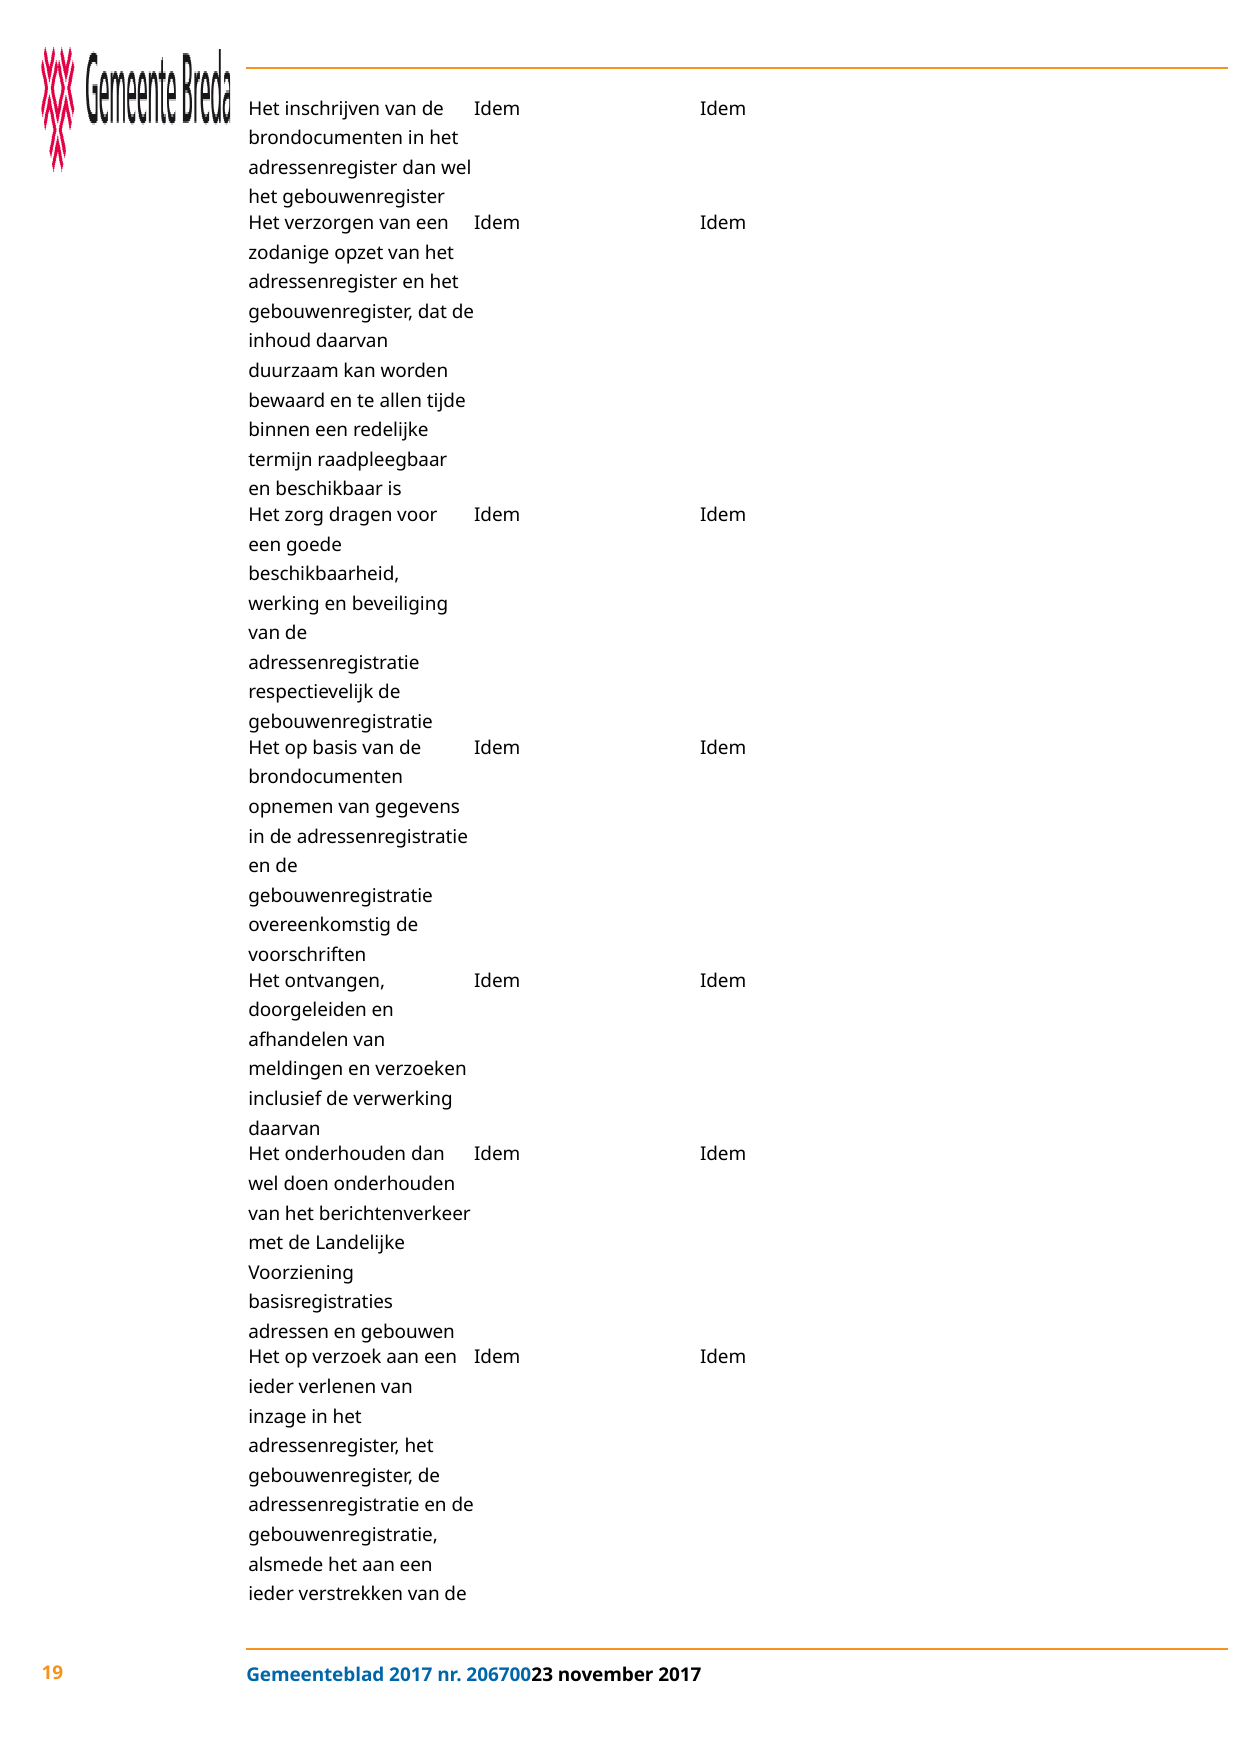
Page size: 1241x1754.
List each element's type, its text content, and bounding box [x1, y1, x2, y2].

table_cell Het inschrijven van de brondocumenten in het adressenregister dan wel het gebouwenregister [248, 95, 474, 209]
table_cell [926, 501, 1152, 734]
table_cell Idem [700, 1344, 926, 1606]
table_cell Idem [700, 209, 926, 501]
table_cell Idem [700, 501, 926, 734]
table_cell Idem [700, 1141, 926, 1344]
table_cell Idem [474, 734, 700, 967]
table_cell Idem [474, 209, 700, 501]
table_cell [926, 734, 1152, 967]
table_cell Idem [700, 734, 926, 967]
table_cell Het ontvangen, doorgeleiden en afhandelen van meldingen en verzoeken inclusief de verwerking daarvan [248, 967, 474, 1141]
table_cell Het onderhouden dan wel doen onderhouden van het berichtenverkeer met de Landelijke Voorziening basisregistraties adressen en gebouwen [248, 1141, 474, 1344]
table_cell Het verzorgen van een zodanige opzet van het adressenregister en het gebouwenregister, dat de inhoud daarvan duurzaam kan worden bewaard en te allen tijde binnen een redelijke termijn raadpleegbaar en beschikbaar is [248, 209, 474, 501]
table_cell [926, 95, 1152, 209]
table_cell Idem [474, 1141, 700, 1344]
table_cell [926, 1141, 1152, 1344]
table_cell Idem [700, 95, 926, 209]
picture [41, 47, 231, 172]
table_cell Idem [474, 95, 700, 209]
table_cell Het zorg dragen voor een goede beschikbaarheid, werking en beveiliging van de adressenregistratie respectievelijk de gebouwenregistratie [248, 501, 474, 734]
table_cell Het op basis van de brondocumenten opnemen van gegevens in de adressenregistratie en de gebouwenregistratie overeenkomstig de voorschriften [248, 734, 474, 967]
table_cell [926, 967, 1152, 1141]
table_cell [926, 1344, 1152, 1606]
table_cell Het op verzoek aan een ieder verlenen van inzage in het adressenregister, het gebouwenregister, de adressenregistratie en de gebouwenregistratie, alsmede het aan een ieder verstrekken van de [248, 1344, 474, 1606]
table_cell Idem [474, 1344, 700, 1606]
table_cell Idem [474, 501, 700, 734]
table_cell [926, 209, 1152, 501]
table_cell Idem [700, 967, 926, 1141]
table_cell Idem [474, 967, 700, 1141]
